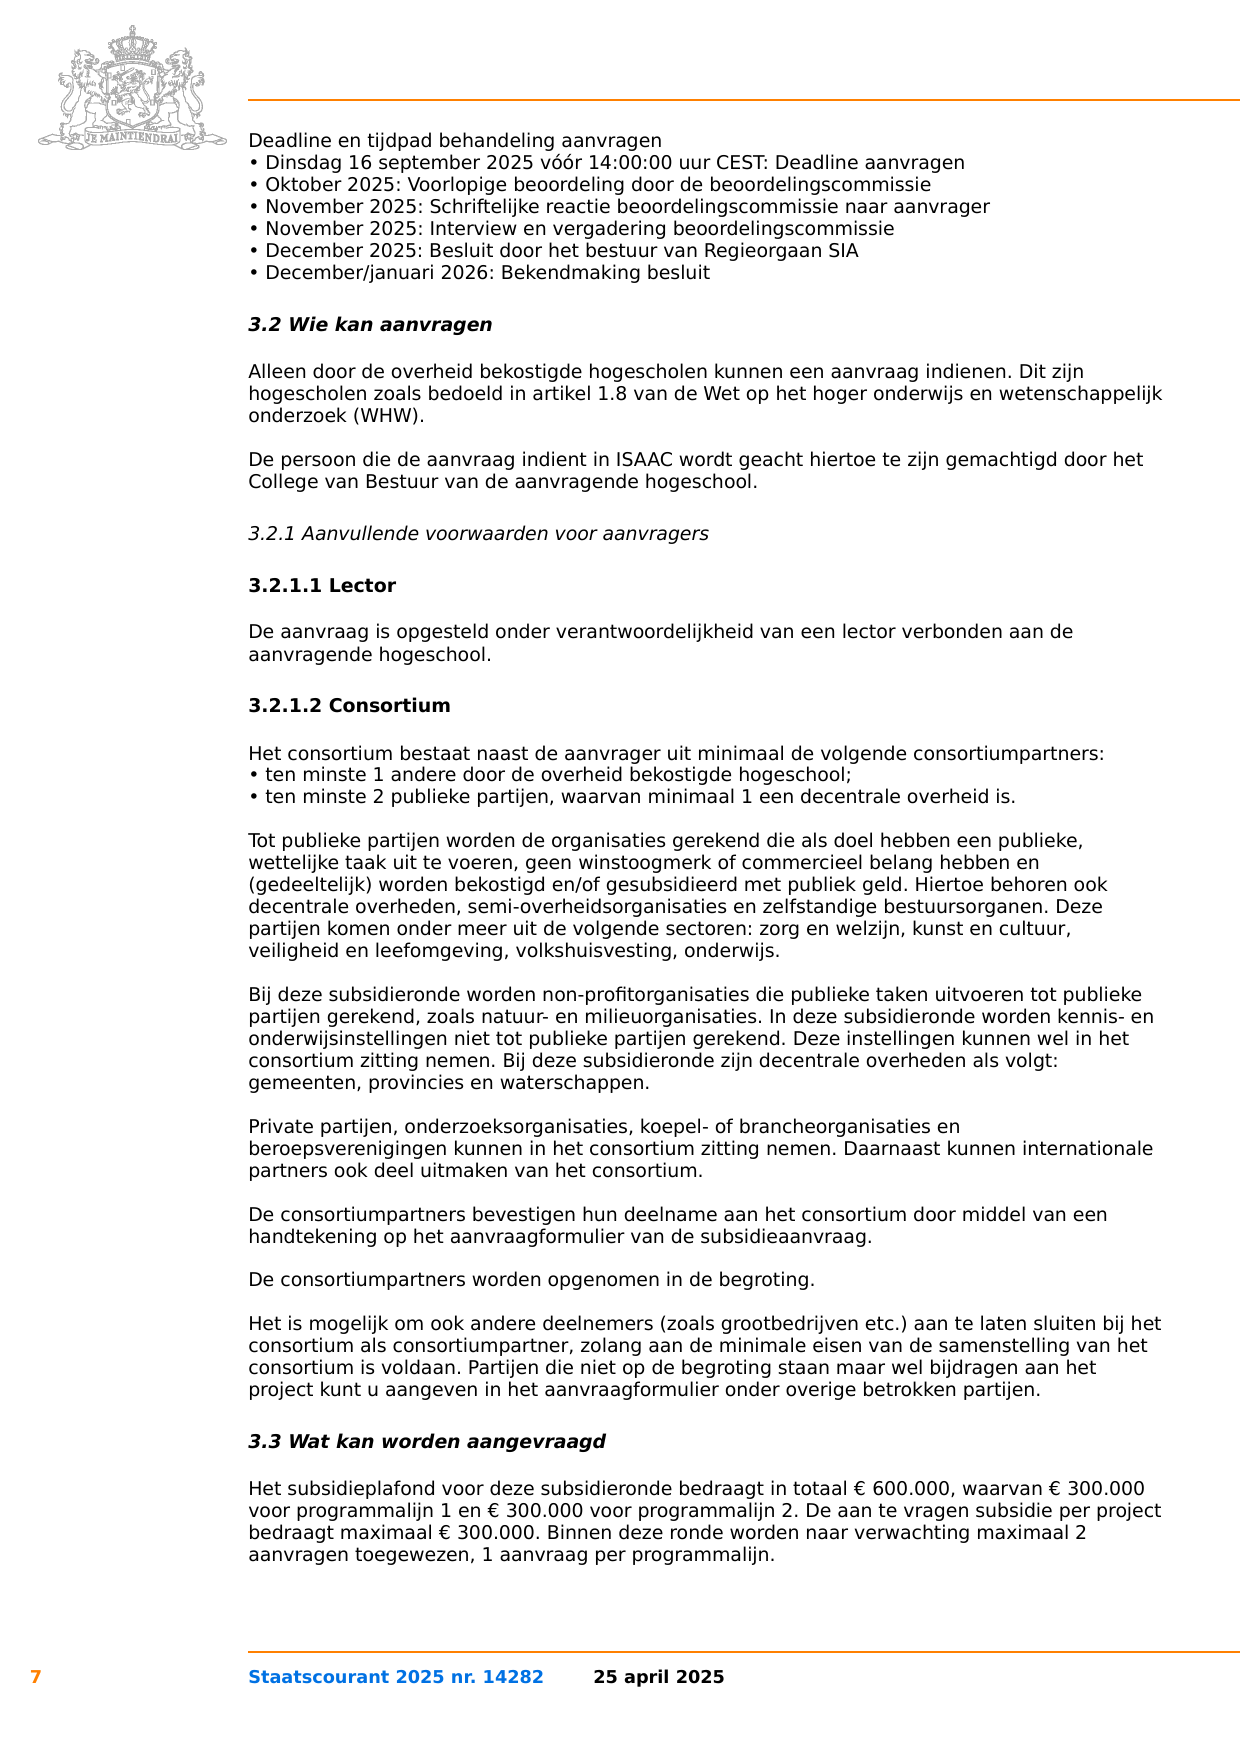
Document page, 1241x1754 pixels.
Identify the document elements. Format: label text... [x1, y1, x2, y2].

text • Oktober 2025: Voorlopige beoordeling door de beoordelingscommissie [248, 174, 1163, 196]
subtitle 3.2.1 Aanvullende voorwaarden voor aanvragers [248, 522, 1163, 544]
text De aanvraag is opgesteld onder verantwoordelijkheid van een lector verbonden aan de aanvragende hogeschool. [248, 621, 1163, 665]
text Het subsidieplafond voor deze subsidieronde bedraagt in totaal € 600.000, waarvan € 300.000 voor programmalijn 1 en € 300.000 voor programmalijn 2. De aan te vragen subsidie per project bedraagt maximaal € 300.000. Binnen deze ronde worden naar verwachting maximaal 2 aanvragen toegewezen, 1 aanvraag per programmalijn. [248, 1478, 1163, 1566]
subtitle 3.2.1.2 Consortium [248, 695, 1163, 717]
text Het consortium bestaat naast de aanvrager uit minimaal de volgende consortiumpartners: [248, 742, 1163, 764]
text Bij deze subsidieronde worden non-profitorganisaties die publieke taken uitvoeren tot publieke partijen gerekend, zoals natuur- en milieuorganisaties. In deze subsidieronde worden kennis- en onderwijsinstellingen niet tot publieke partijen gerekend. Deze instellingen kunnen wel in het consortium zitting nemen. Bij deze subsidieronde zijn decentrale overheden als volgt: gemeenten, provincies en waterschappen. [248, 984, 1163, 1094]
text • ten minste 2 publieke partijen, waarvan minimaal 1 een decentrale overheid is. [248, 786, 1163, 808]
text De consortiumpartners bevestigen hun deelname aan het consortium door middel van een handtekening op het aanvraagformulier van de subsidieaanvraag. [248, 1203, 1163, 1247]
text • ten minste 1 andere door de overheid bekostigde hogeschool; [248, 764, 1163, 786]
text • Dinsdag 16 september 2025 vóór 14:00:00 uur CEST: Deadline aanvragen [248, 152, 1163, 174]
subtitle 3.2.1.1 Lector [248, 574, 1163, 596]
text Private partijen, onderzoeksorganisaties, koepel- of brancheorganisaties en beroepsverenigingen kunnen in het consortium zitting nemen. Daarnaast kunnen internationale partners ook deel uitmaken van het consortium. [248, 1116, 1163, 1182]
text Tot publieke partijen worden de organisaties gerekend die als doel hebben een publieke, wettelijke taak uit te voeren, geen winstoogmerk of commercieel belang hebben en (gedeeltelijk) worden bekostigd en/of gesubsidieerd met publiek geld. Hiertoe behoren ook decentrale overheden, semi-overheidsorganisaties en zelfstandige bestuursorganen. Deze partijen komen onder meer uit de volgende sectoren: zorg en welzijn, kunst en cultuur, veiligheid en leefomgeving, volkshuisvesting, onderwijs. [248, 830, 1163, 962]
subtitle 3.3 Wat kan worden aangevraagd [248, 1431, 1163, 1453]
text • December/januari 2026: Bekendmaking besluit [248, 262, 1163, 284]
text Alleen door de overheid bekostigde hogescholen kunnen een aanvraag indienen. Dit zijn hogescholen zoals bedoeld in artikel 1.8 van de Wet op het hoger onderwijs en wetenschappelijk onderzoek (WHW). [248, 361, 1163, 427]
text De persoon die de aanvraag indient in ISAAC wordt geacht hiertoe te zijn gemachtigd door het College van Bestuur van de aanvragende hogeschool. [248, 448, 1163, 492]
text Deadline en tijdpad behandeling aanvragen [248, 130, 1163, 152]
text • December 2025: Besluit door het bestuur van Regieorgaan SIA [248, 240, 1163, 262]
text Het is mogelijk om ook andere deelnemers (zoals grootbedrijven etc.) aan te laten sluiten bij het consortium als consortiumpartner, zolang aan de minimale eisen van de samenstelling van het consortium is voldaan. Partijen die niet op de begroting staan maar wel bijdragen aan het project kunt u aangeven in het aanvraagformulier onder overige betrokken partijen. [248, 1313, 1163, 1401]
text • November 2025: Interview en vergadering beoordelingscommissie [248, 218, 1163, 240]
text De consortiumpartners worden opgenomen in de begroting. [248, 1269, 1163, 1291]
text • November 2025: Schriftelijke reactie beoordelingscommissie naar aanvrager [248, 196, 1163, 218]
subtitle 3.2 Wie kan aanvragen [248, 314, 1163, 336]
picture [38, 25, 227, 150]
